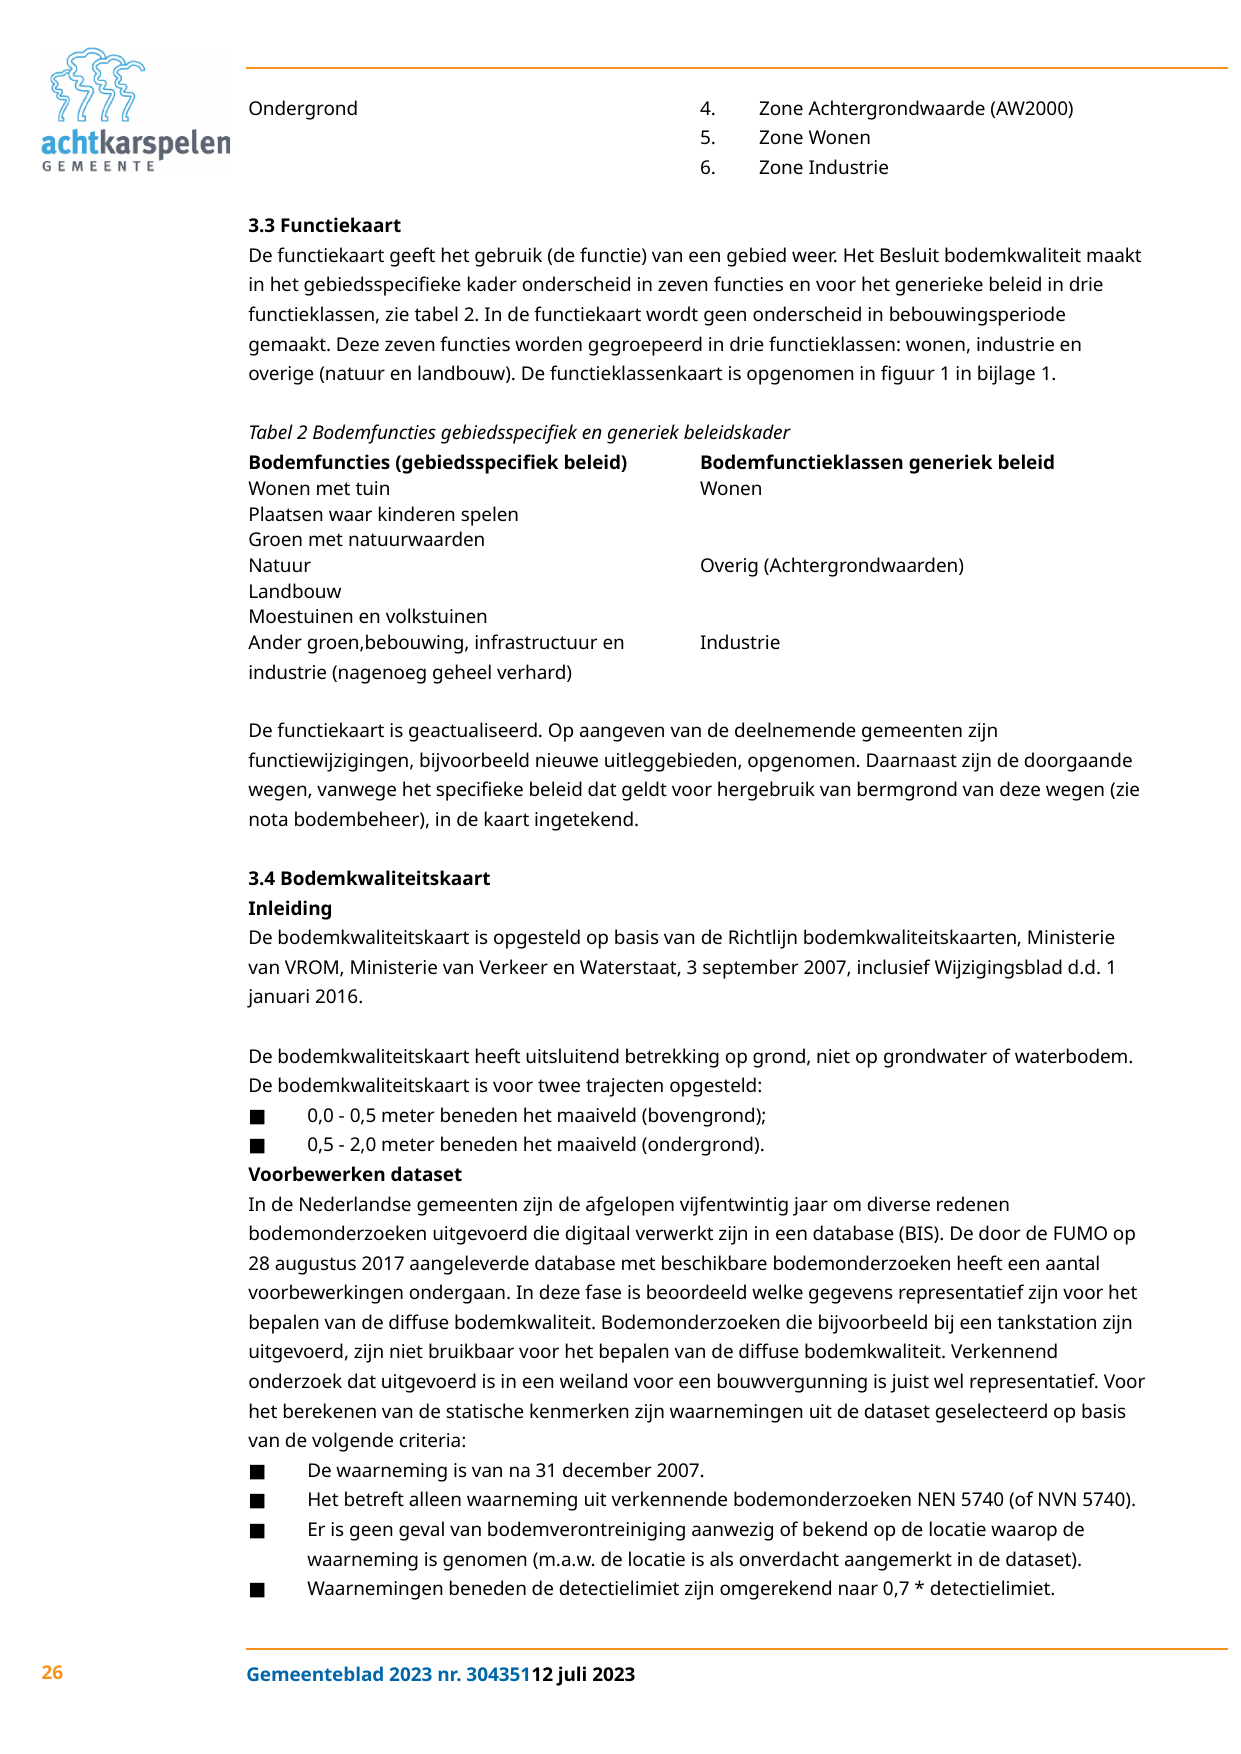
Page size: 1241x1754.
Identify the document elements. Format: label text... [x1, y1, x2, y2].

picture [41, 47, 231, 172]
table_header Bodemfuncties (gebiedsspecifiek beleid) [248, 449, 700, 475]
table_cell Plaatsen waar kinderen spelen [248, 501, 700, 526]
table_cell Wonen met tuin [248, 475, 700, 501]
table_header Bodemfunctieklassen generiek beleid [700, 449, 1152, 475]
list Waarnemingen beneden de detectielimiet zijn omgerekend naar 0,7 * detectielimiet. [248, 1575, 1152, 1601]
text 3.3 Functiekaart [248, 212, 1152, 238]
text Inleiding [248, 895, 1152, 921]
table_cell Groen met natuurwaarden [248, 526, 700, 552]
table_cell Industrie [700, 629, 1152, 685]
text Voorbewerken dataset [248, 1161, 1152, 1187]
text De bodemkwaliteitskaart heeft uitsluitend betrekking op grond, niet op grondwater of waterbodem. De bodemkwaliteitskaart is voor twee trajecten opgesteld: [248, 1043, 1152, 1098]
list De waarneming is van na 31 december 2007. [248, 1457, 1152, 1483]
text 3.4 Bodemkwaliteitskaart [248, 865, 1152, 891]
text Tabel 2 Bodemfuncties gebiedsspecifiek en generiek beleidskader [248, 419, 1152, 445]
list 0,5 - 2,0 meter beneden het maaiveld (ondergrond). [248, 1132, 1152, 1157]
table_cell Ondergrond [248, 95, 700, 180]
table_cell Ander groen,bebouwing, infrastructuur en industrie (nagenoeg geheel verhard) [248, 629, 700, 685]
table_cell Moestuinen en volkstuinen [248, 604, 700, 629]
list Er is geen geval van bodemverontreiniging aanwezig of bekend op de locatie waarop de waarneming is genomen (m.a.w. de locatie is als onverdacht aangemerkt in de dataset). [248, 1516, 1152, 1572]
text In de Nederlandse gemeenten zijn de afgelopen vijfentwintig jaar om diverse redenen bodemonderzoeken uitgevoerd die digitaal verwerkt zijn in een database (BIS). De door de FUMO op 28 augustus 2017 aangeleverde database met beschikbare bodemonderzoeken heeft een aantal voorbewerkingen ondergaan. In deze fase is beoordeeld welke gegevens representatief zijn voor het bepalen van de diffuse bodemkwaliteit. Bodemonderzoeken die bijvoorbeeld bij een tankstation zijn uitgevoerd, zijn niet bruikbaar voor het bepalen van de diffuse bodemkwaliteit. Verkennend onderzoek dat uitgevoerd is in een weiland voor een bouwvergunning is juist wel representatief. Voor het berekenen van de statische kenmerken zijn waarnemingen uit de dataset geselecteerd op basis van de volgende criteria: [248, 1191, 1152, 1453]
text De functiekaart is geactualiseerd. Op aangeven van de deelnemende gemeenten zijn functiewijzigingen, bijvoorbeeld nieuwe uitleggebieden, opgenomen. Daarnaast zijn de doorgaande wegen, vanwege het specifieke beleid dat geldt voor hergebruik van bermgrond van deze wegen (zie nota bodembeheer), in de kaart ingetekend. [248, 717, 1152, 832]
list Het betreft alleen waarneming uit verkennende bodemonderzoeken NEN 5740 (of NVN 5740). [248, 1487, 1152, 1512]
table_cell Overig (Achtergrondwaarden) [700, 552, 1152, 629]
text De bodemkwaliteitskaart is opgesteld op basis van de Richtlijn bodemkwaliteitskaarten, Ministerie van VROM, Ministerie van Verkeer en Waterstaat, 3 september 2007, inclusief Wijzigingsblad d.d. 1 januari 2016. [248, 924, 1152, 1009]
table_cell Landbouw [248, 578, 700, 604]
table_cell Wonen [700, 475, 1152, 552]
table_cell Zone Achtergrondwaarde (AW2000) Zone Wonen Zone Industrie [700, 95, 1152, 180]
table_cell Natuur [248, 552, 700, 578]
text De functiekaart geeft het gebruik (de functie) van een gebied weer. Het Besluit bodemkwaliteit maakt in het gebiedsspecifieke kader onderscheid in zeven functies en voor het generieke beleid in drie functieklassen, zie tabel 2. In de functiekaart wordt geen onderscheid in bebouwingsperiode gemaakt. Deze zeven functies worden gegroepeerd in drie functieklassen: wonen, industrie en overige (natuur en landbouw). De functieklassenkaart is opgenomen in figuur 1 in bijlage 1. [248, 242, 1152, 386]
list 0,0 - 0,5 meter beneden het maaiveld (bovengrond); [248, 1102, 1152, 1128]
